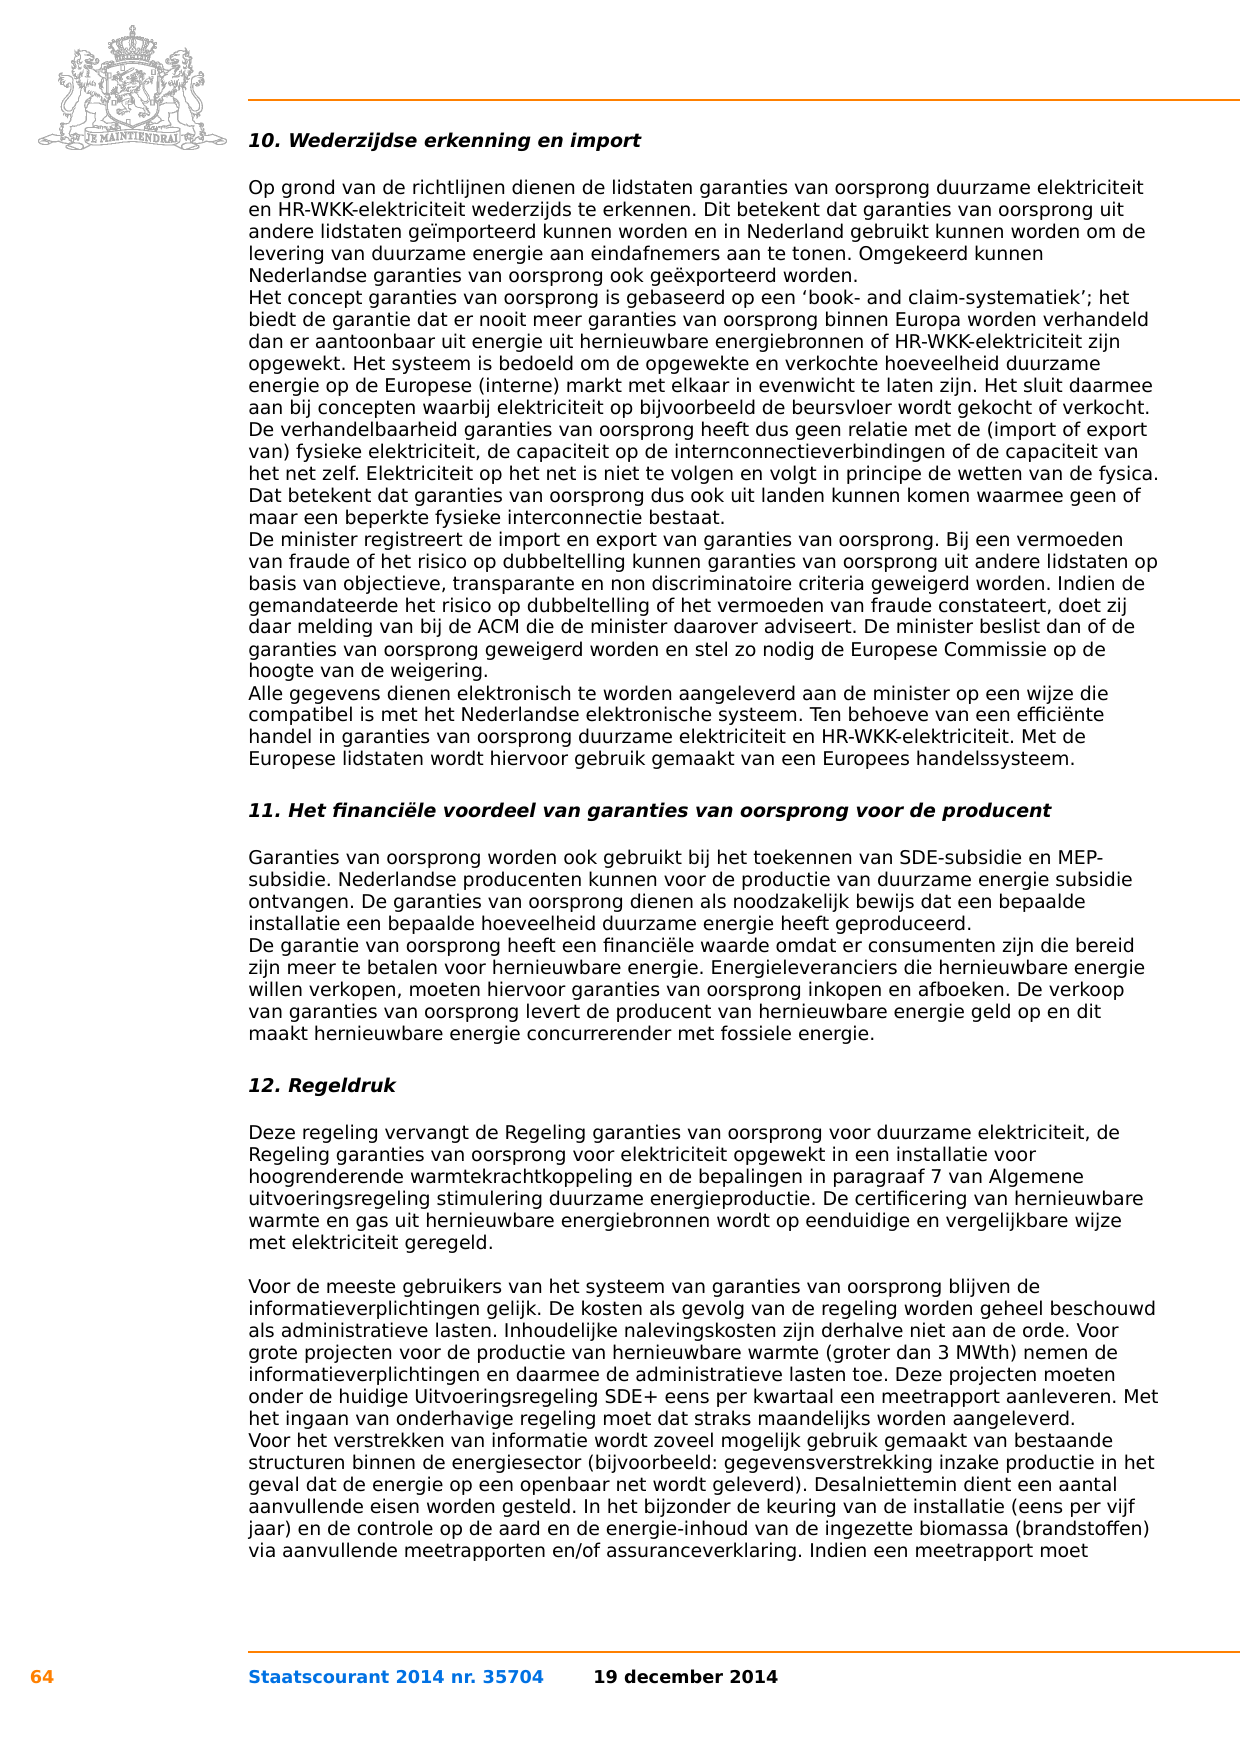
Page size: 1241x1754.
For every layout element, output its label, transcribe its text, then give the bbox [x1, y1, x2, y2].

text De garantie van oorsprong heeft een financiële waarde omdat er consumenten zijn die bereid zijn meer te betalen voor hernieuwbare energie. Energieleveranciers die hernieuwbare energie willen verkopen, moeten hiervoor garanties van oorsprong inkopen en afboeken. De verkoop van garanties van oorsprong levert de producent van hernieuwbare energie geld op en dit maakt hernieuwbare energie concurrerender met fossiele energie. [248, 935, 1163, 1045]
text Voor de meeste gebruikers van het systeem van garanties van oorsprong blijven de informatieverplichtingen gelijk. De kosten als gevolg van de regeling worden geheel beschouwd als administratieve lasten. Inhoudelijke nalevingskosten zijn derhalve niet aan de orde. Voor grote projecten voor de productie van hernieuwbare warmte (groter dan 3 MWth) nemen de informatieverplichtingen en daarmee de administratieve lasten toe. Deze projecten moeten onder de huidige Uitvoeringsregeling SDE+ eens per kwartaal een meetrapport aanleveren. Met het ingaan van onderhavige regeling moet dat straks maandelijks worden aangeleverd. [248, 1276, 1163, 1430]
subtitle 12. Regeldruk [248, 1075, 1163, 1097]
text Garanties van oorsprong worden ook gebruikt bij het toekennen van SDE-subsidie en MEP-subsidie. Nederlandse producenten kunnen voor de productie van duurzame energie subsidie ontvangen. De garanties van oorsprong dienen als noodzakelijk bewijs dat een bepaalde installatie een bepaalde hoeveelheid duurzame energie heeft geproduceerd. [248, 847, 1163, 935]
subtitle 10. Wederzijdse erkenning en import [248, 130, 1163, 152]
text Deze regeling vervangt de Regeling garanties van oorsprong voor duurzame elektriciteit, de Regeling garanties van oorsprong voor elektriciteit opgewekt in een installatie voor hoogrenderende warmtekrachtkoppeling en de bepalingen in paragraaf 7 van Algemene uitvoeringsregeling stimulering duurzame energieproductie. De certificering van hernieuwbare warmte en gas uit hernieuwbare energiebronnen wordt op eenduidige en vergelijkbare wijze met elektriciteit geregeld. [248, 1122, 1163, 1254]
text Alle gegevens dienen elektronisch te worden aangeleverd aan de minister op een wijze die compatibel is met het Nederlandse elektronische systeem. Ten behoeve van een efficiënte handel in garanties van oorsprong duurzame elektriciteit en HR-WKK-elektriciteit. Met de Europese lidstaten wordt hiervoor gebruik gemaakt van een Europees handelssysteem. [248, 682, 1163, 770]
picture [38, 25, 227, 150]
text Het concept garanties van oorsprong is gebaseerd op een ‘book- and claim-systematiek’; het biedt de garantie dat er nooit meer garanties van oorsprong binnen Europa worden verhandeld dan er aantoonbaar uit energie uit hernieuwbare energiebronnen of HR-WKK-elektriciteit zijn opgewekt. Het systeem is bedoeld om de opgewekte en verkochte hoeveelheid duurzame energie op de Europese (interne) markt met elkaar in evenwicht te laten zijn. Het sluit daarmee aan bij concepten waarbij elektriciteit op bijvoorbeeld de beursvloer wordt gekocht of verkocht. De verhandelbaarheid garanties van oorsprong heeft dus geen relatie met de (import of export van) fysieke elektriciteit, de capaciteit op de internconnectieverbindingen of de capaciteit van het net zelf. Elektriciteit op het net is niet te volgen en volgt in principe de wetten van de fysica. Dat betekent dat garanties van oorsprong dus ook uit landen kunnen komen waarmee geen of maar een beperkte fysieke interconnectie bestaat. [248, 287, 1163, 528]
text De minister registreert de import en export van garanties van oorsprong. Bij een vermoeden van fraude of het risico op dubbeltelling kunnen garanties van oorsprong uit andere lidstaten op basis van objectieve, transparante en non discriminatoire criteria geweigerd worden. Indien de gemandateerde het risico op dubbeltelling of het vermoeden van fraude constateert, doet zij daar melding van bij de ACM die de minister daarover adviseert. De minister beslist dan of de garanties van oorsprong geweigerd worden en stel zo nodig de Europese Commissie op de hoogte van de weigering. [248, 528, 1163, 682]
text Voor het verstrekken van informatie wordt zoveel mogelijk gebruik gemaakt van bestaande structuren binnen de energiesector (bijvoorbeeld: gegevensverstrekking inzake productie in het geval dat de energie op een openbaar net wordt geleverd). Desalniettemin dient een aantal aanvullende eisen worden gesteld. In het bijzonder de keuring van de installatie (eens per vijf jaar) en de controle op de aard en de energie-inhoud van de ingezette biomassa (brandstoffen) via aanvullende meetrapporten en/of assuranceverklaring. Indien een meetrapport moet [248, 1430, 1163, 1562]
subtitle 11. Het financiële voordeel van garanties van oorsprong voor de producent [248, 800, 1163, 822]
text Op grond van de richtlijnen dienen de lidstaten garanties van oorsprong duurzame elektriciteit en HR-WKK-elektriciteit wederzijds te erkennen. Dit betekent dat garanties van oorsprong uit andere lidstaten geïmporteerd kunnen worden en in Nederland gebruikt kunnen worden om de levering van duurzame energie aan eindafnemers aan te tonen. Omgekeerd kunnen Nederlandse garanties van oorsprong ook geëxporteerd worden. [248, 177, 1163, 287]
